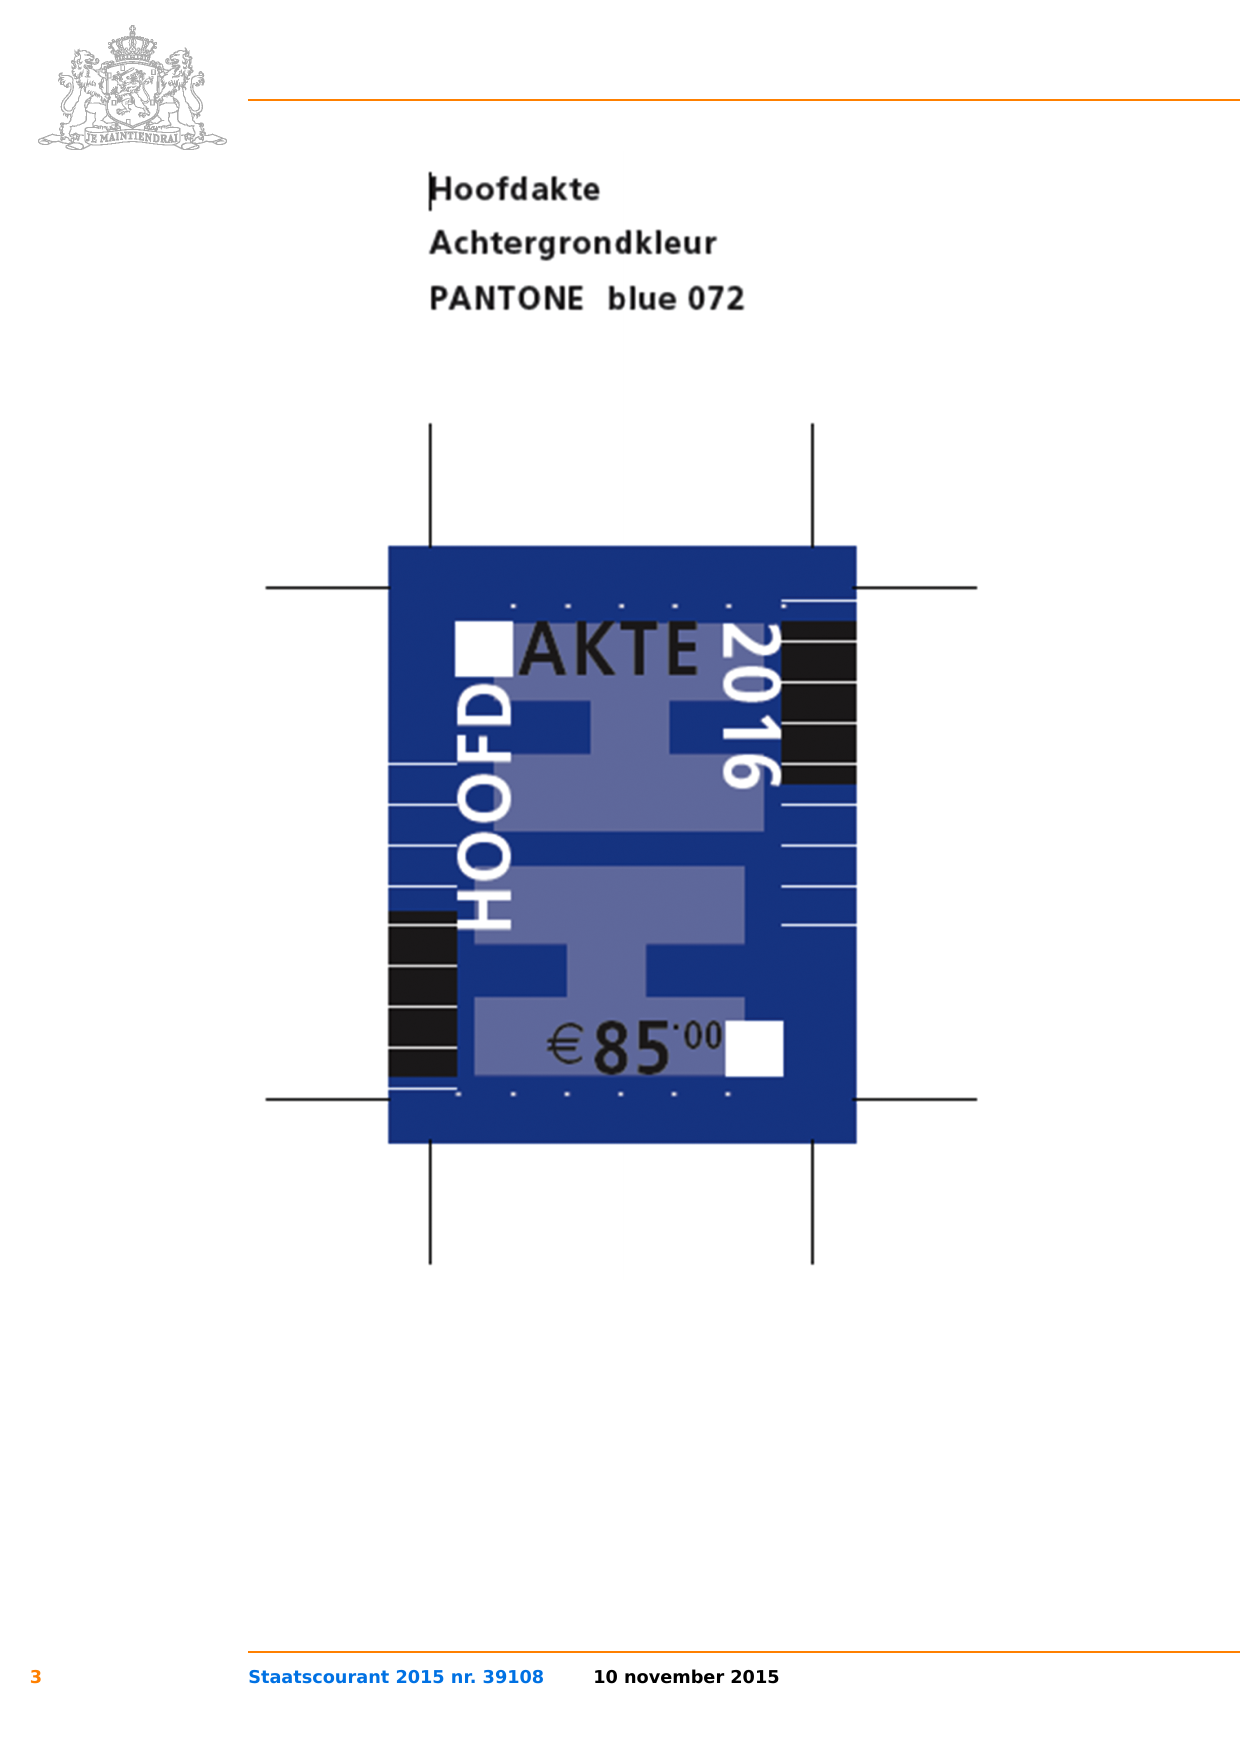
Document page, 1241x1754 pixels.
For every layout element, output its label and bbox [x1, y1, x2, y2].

picture [248, 151, 998, 1280]
picture [38, 25, 227, 150]
